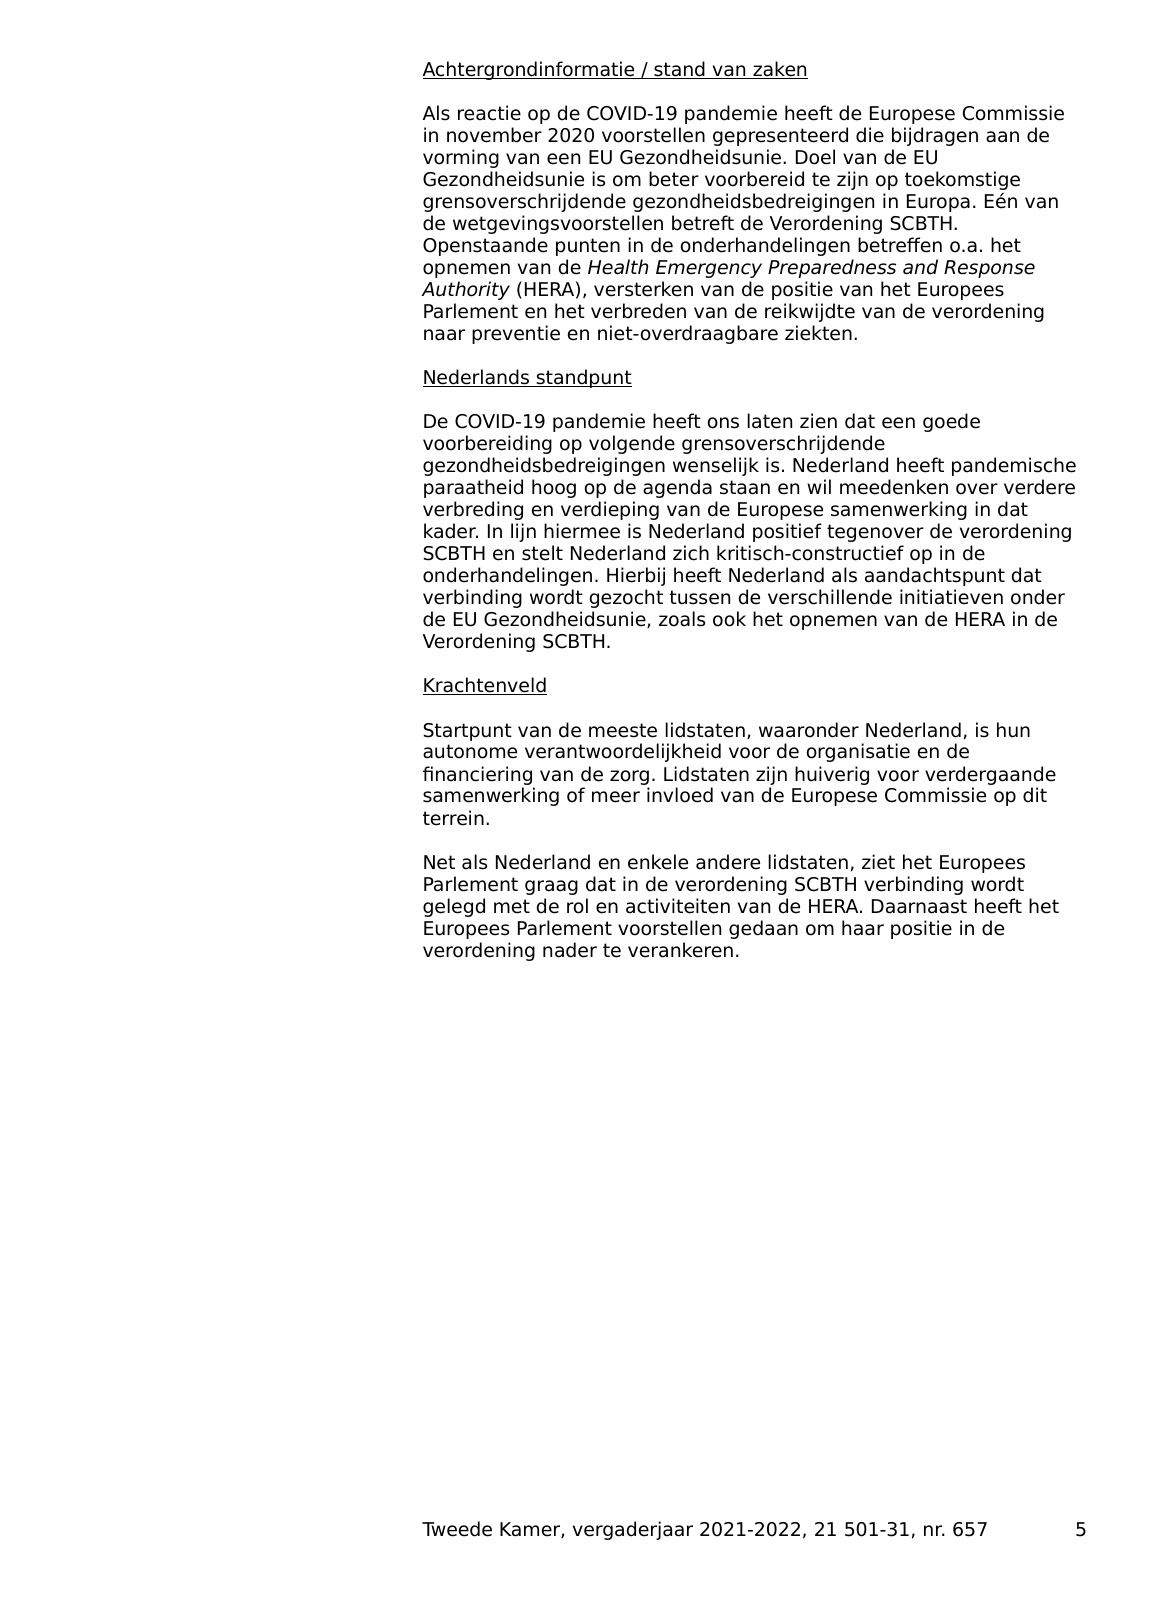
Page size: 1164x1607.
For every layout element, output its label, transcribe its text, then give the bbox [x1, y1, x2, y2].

subtitle Nederlands standpunt [422, 367, 1087, 389]
text Net als Nederland en enkele andere lidstaten, ziet het Europees Parlement graag dat in de verordening SCBTH verbinding wordt gelegd met de rol en activiteiten van de HERA. Daarnaast heeft het Europees Parlement voorstellen gedaan om haar positie in de verordening nader te verankeren. [422, 852, 1087, 961]
subtitle Krachtenveld [422, 675, 1087, 697]
text De COVID-19 pandemie heeft ons laten zien dat een goede voorbereiding op volgende grensoverschrijdende gezondheidsbedreigingen wenselijk is. Nederland heeft pandemische paraatheid hoog op de agenda staan en wil meedenken over verdere verbreding en verdieping van de Europese samenwerking in dat kader. In lijn hiermee is Nederland positief tegenover de verordening SCBTH en stelt Nederland zich kritisch-constructief op in de onderhandelingen. Hierbij heeft Nederland als aandachtspunt dat verbinding wordt gezocht tussen de verschillende initiatieven onder de EU Gezondheidsunie, zoals ook het opnemen van de HERA in de Verordening SCBTH. [422, 411, 1087, 653]
subtitle Achtergrondinformatie / stand van zaken [422, 59, 1087, 81]
text Startpunt van de meeste lidstaten, waaronder Nederland, is hun autonome verantwoordelijkheid voor de organisatie en de financiering van de zorg. Lidstaten zijn huiverig voor verdergaande samenwerking of meer invloed van de Europese Commissie op dit terrein. [422, 719, 1087, 829]
text Als reactie op de COVID-19 pandemie heeft de Europese Commissie in november 2020 voorstellen gepresenteerd die bijdragen aan de vorming van een EU Gezondheidsunie. Doel van de EU Gezondheidsunie is om beter voorbereid te zijn op toekomstige grensoverschrijdende gezondheidsbedreigingen in Europa. Eén van de wetgevingsvoorstellen betreft de Verordening SCBTH. Openstaande punten in de onderhandelingen betreffen o.a. het opnemen van de Health Emergency Preparedness and Response Authority (HERA), versterken van de positie van het Europees Parlement en het verbreden van de reikwijdte van de verordening naar preventie en niet-overdraagbare ziekten. [422, 103, 1087, 345]
